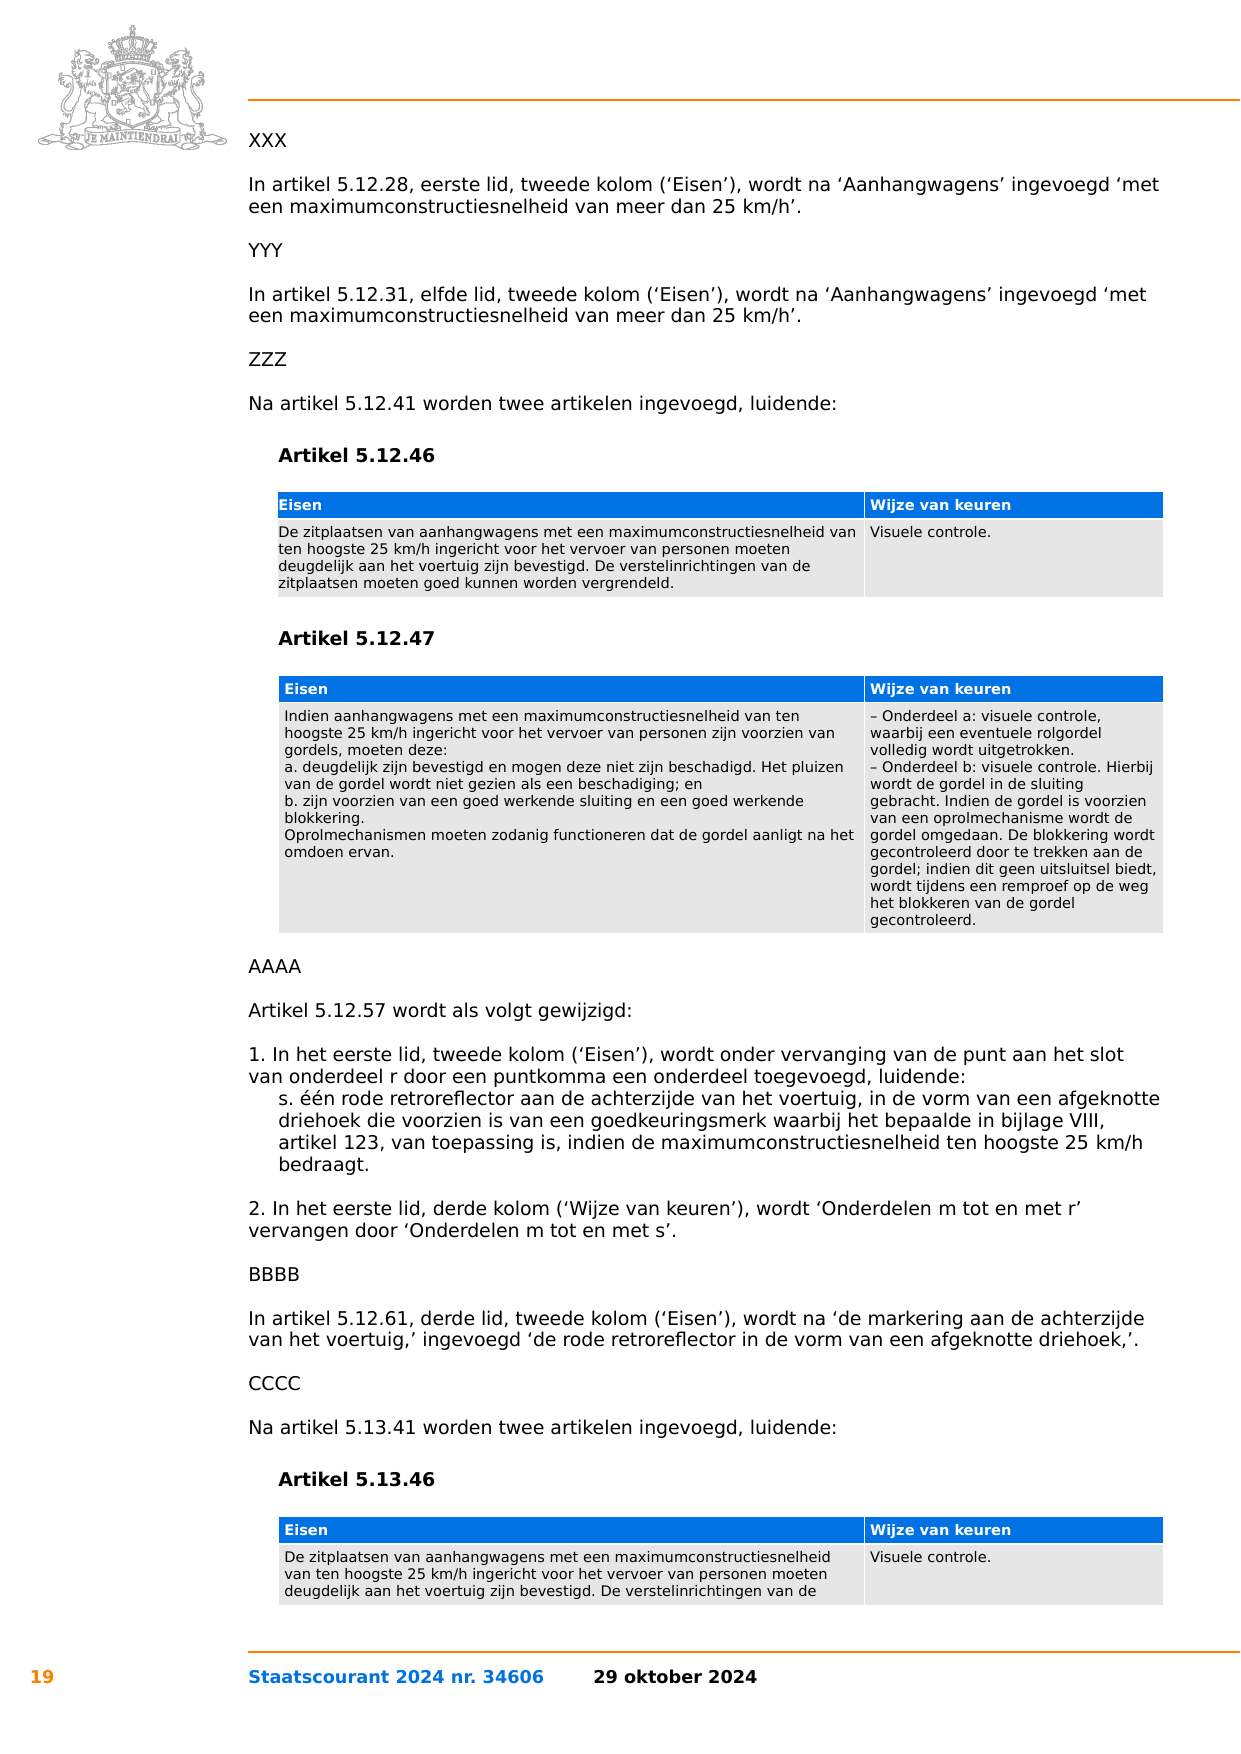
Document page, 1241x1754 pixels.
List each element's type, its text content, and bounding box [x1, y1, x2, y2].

text CCCC [248, 1373, 1163, 1395]
text AAAA [248, 956, 1163, 978]
subtitle Artikel 5.12.47 [278, 628, 1163, 650]
text Na artikel 5.12.41 worden twee artikelen ingevoegd, luidende: [248, 393, 1163, 415]
text 2. In het eerste lid, derde kolom (‘Wijze van keuren’), wordt ‘Onderdelen m tot en met r’ vervangen door ‘Onderdelen m tot en met s’. [248, 1198, 1163, 1242]
table_header Eisen [278, 492, 864, 518]
text ZZZ [248, 349, 1163, 371]
text s. één rode retroreflector aan de achterzijde van het voertuig, in de vorm van een afgeknotte driehoek die voorzien is van een goedkeuringsmerk waarbij het bepaalde in bijlage VIII, artikel 123, van toepassing is, indien de maximumconstructiesnelheid ten hoogste 25 km/h bedraagt. [278, 1088, 1163, 1176]
subtitle Artikel 5.13.46 [278, 1469, 1163, 1491]
text In artikel 5.12.28, eerste lid, tweede kolom (‘Eisen’), wordt na ‘Aanhangwagens’ ingevoegd ‘met een maximumconstructiesnelheid van meer dan 25 km/h’. [248, 174, 1163, 218]
table_header Wijze van keuren [865, 1517, 1163, 1543]
table_cell Indien aanhangwagens met een maximumconstructiesnelheid van ten hoogste 25 km/h ingericht voor het vervoer van personen zijn voorzien van gordels, moeten deze: a. deugdelijk zijn bevestigd en mogen deze niet zijn beschadigd. Het pluizen van de gordel wordt niet gezien als een beschadiging; en b. zijn voorzien van een goed werkende sluiting en een goed werkende blokkering. Oprolmechanismen moeten zodanig functioneren dat de gordel aanligt na het omdoen ervan. [279, 703, 864, 933]
table_header Wijze van keuren [865, 676, 1163, 702]
text Artikel 5.12.57 wordt als volgt gewijzigd: [248, 1000, 1163, 1022]
text XXX [248, 130, 1163, 152]
table_header Eisen [279, 676, 864, 702]
text YYY [248, 239, 1163, 262]
text BBBB [248, 1263, 1163, 1286]
text In artikel 5.12.61, derde lid, tweede kolom (‘Eisen’), wordt na ‘de markering aan de achterzijde van het voertuig,’ ingevoegd ‘de rode retroreflector in de vorm van een afgeknotte driehoek,’. [248, 1307, 1163, 1351]
table_header Eisen [279, 1517, 864, 1543]
text Na artikel 5.13.41 worden twee artikelen ingevoegd, luidende: [248, 1417, 1163, 1439]
picture [38, 25, 227, 150]
text In artikel 5.12.31, elfde lid, tweede kolom (‘Eisen’), wordt na ‘Aanhangwagens’ ingevoegd ‘met een maximumconstructiesnelheid van meer dan 25 km/h’. [248, 283, 1163, 327]
table_cell Visuele controle. [865, 520, 1163, 597]
text 1. In het eerste lid, tweede kolom (‘Eisen’), wordt onder vervanging van de punt aan het slot van onderdeel r door een puntkomma een onderdeel toegevoegd, luidende: [248, 1044, 1163, 1088]
table_cell De zitplaatsen van aanhangwagens met een maximumconstructiesnelheid van ten hoogste 25 km/h ingericht voor het vervoer van personen moeten deugdelijk aan het voertuig zijn bevestigd. De verstelinrichtingen van de zitplaatsen moeten goed kunnen worden vergrendeld. [278, 520, 864, 597]
table_cell De zitplaatsen van aanhangwagens met een maximumconstructiesnelheid van ten hoogste 25 km/h ingericht voor het vervoer van personen moeten deugdelijk aan het voertuig zijn bevestigd. De verstelinrichtingen van de [279, 1545, 864, 1605]
table_cell – Onderdeel a: visuele controle, waarbij een eventuele rolgordel volledig wordt uitgetrokken. – Onderdeel b: visuele controle. Hierbij wordt de gordel in de sluiting gebracht. Indien de gordel is voorzien van een oprolmechanisme wordt de gordel omgedaan. De blokkering wordt gecontroleerd door te trekken aan de gordel; indien dit geen uitsluitsel biedt, wordt tijdens een remproef op de weg het blokkeren van de gordel gecontroleerd. [865, 703, 1163, 933]
table_cell Visuele controle. [865, 1545, 1163, 1605]
table_header Wijze van keuren [865, 492, 1163, 518]
subtitle Artikel 5.12.46 [278, 445, 1163, 467]
